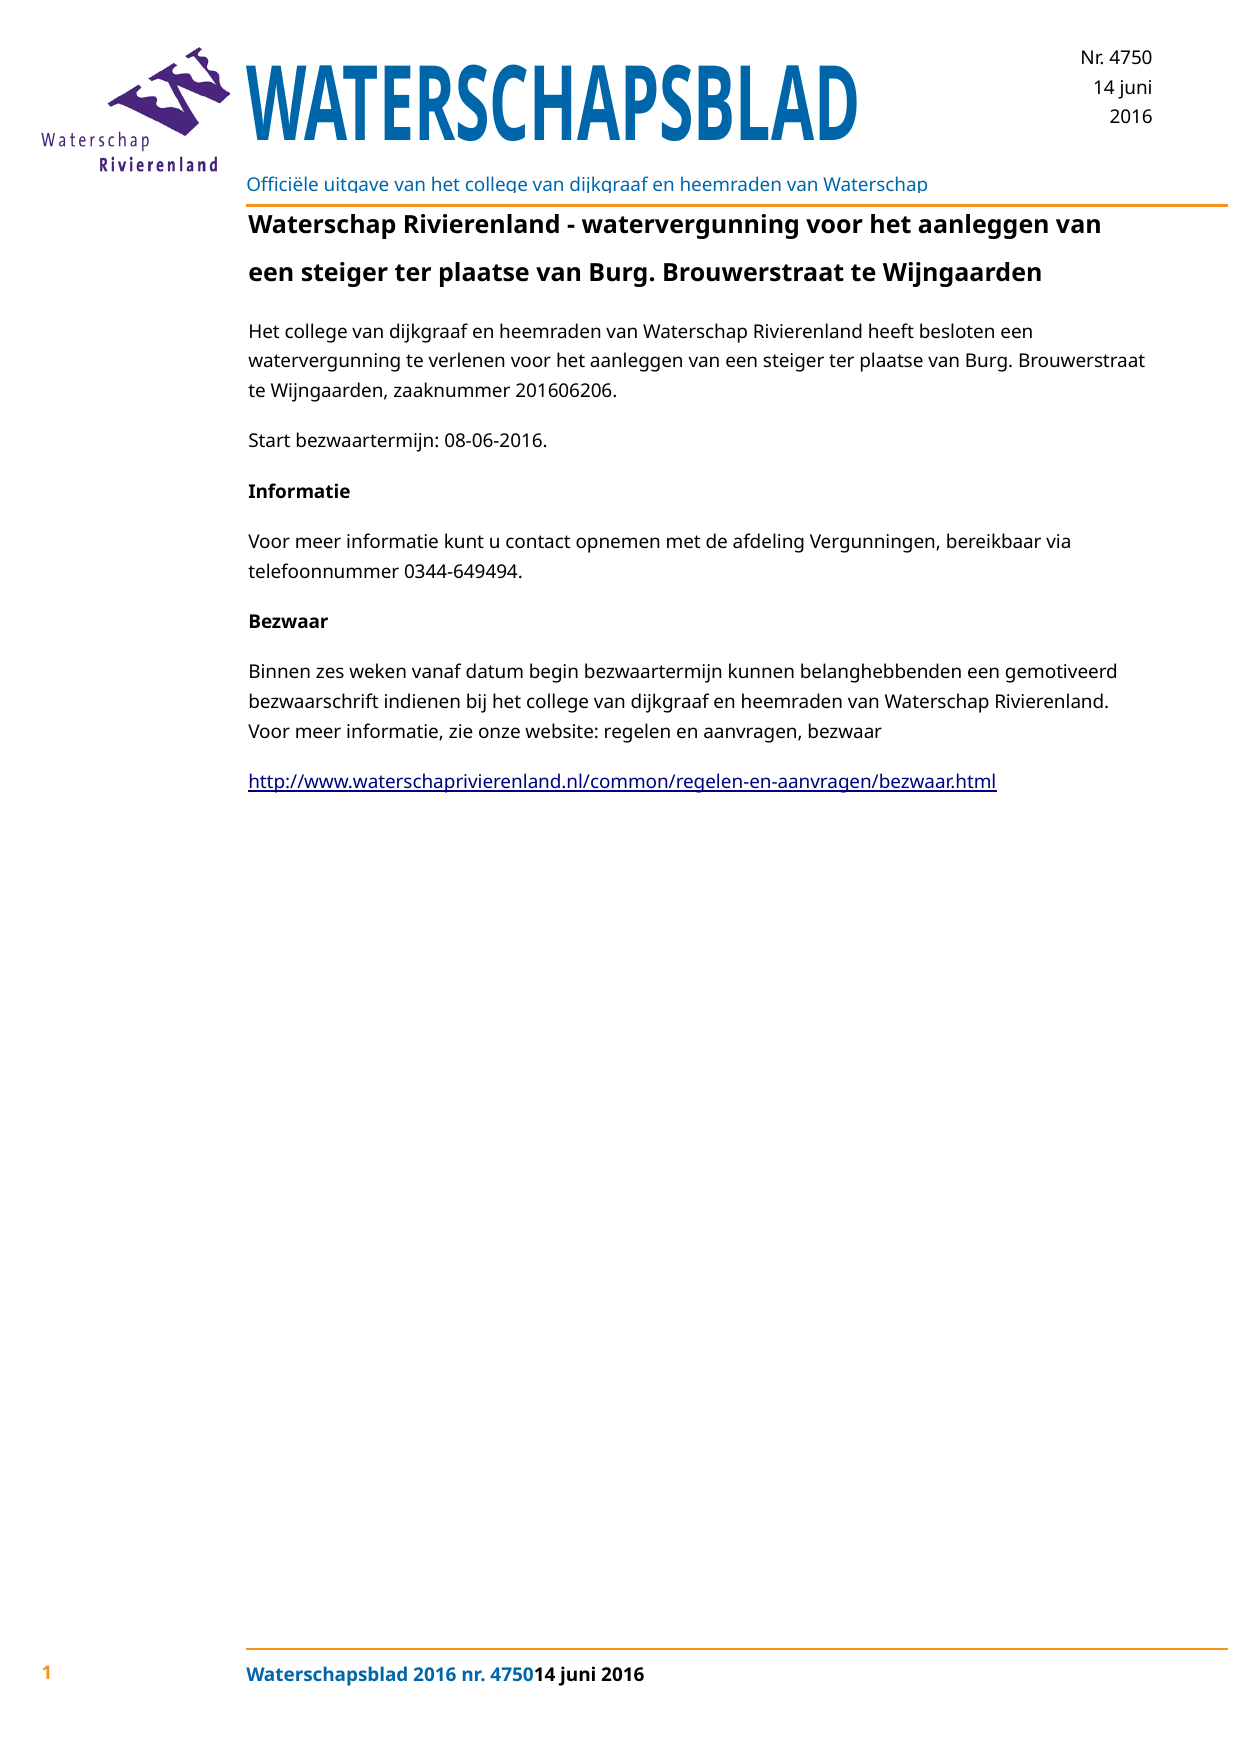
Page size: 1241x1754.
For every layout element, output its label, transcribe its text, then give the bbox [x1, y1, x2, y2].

text Bezwaar [248, 608, 1152, 634]
text Voor meer informatie kunt u contact opnemen met de afdeling Vergunningen, bereikbaar via telefoonnummer 0344-649494. [248, 528, 1152, 584]
text Waterschap Rivierenland - watervergunning voor het aanleggen van een steiger ter plaatse van Burg. Brouwerstraat te Wijngaarden [248, 207, 1152, 288]
text Binnen zes weken vanaf datum begin bezwaartermijn kunnen belanghebbenden een gemotiveerd bezwaarschrift indienen bij het college van dijkgraaf en heemraden van Waterschap Rivierenland. Voor meer informatie, zie onze website: regelen en aanvragen, bezwaar [248, 659, 1152, 744]
text Het college van dijkgraaf en heemraden van Waterschap Rivierenland heeft besloten een watervergunning te verlenen voor het aanleggen van een steiger ter plaatse van Burg. Brouwerstraat te Wijngaarden, zaaknummer 201606206. [248, 318, 1152, 403]
text Informatie [248, 478, 1152, 504]
text Start bezwaartermijn: 08-06-2016. [248, 427, 1152, 453]
text http://www.waterschaprivierenland.nl/common/regelen-en-aanvragen/bezwaar.html [248, 768, 1152, 794]
picture [41, 47, 231, 172]
